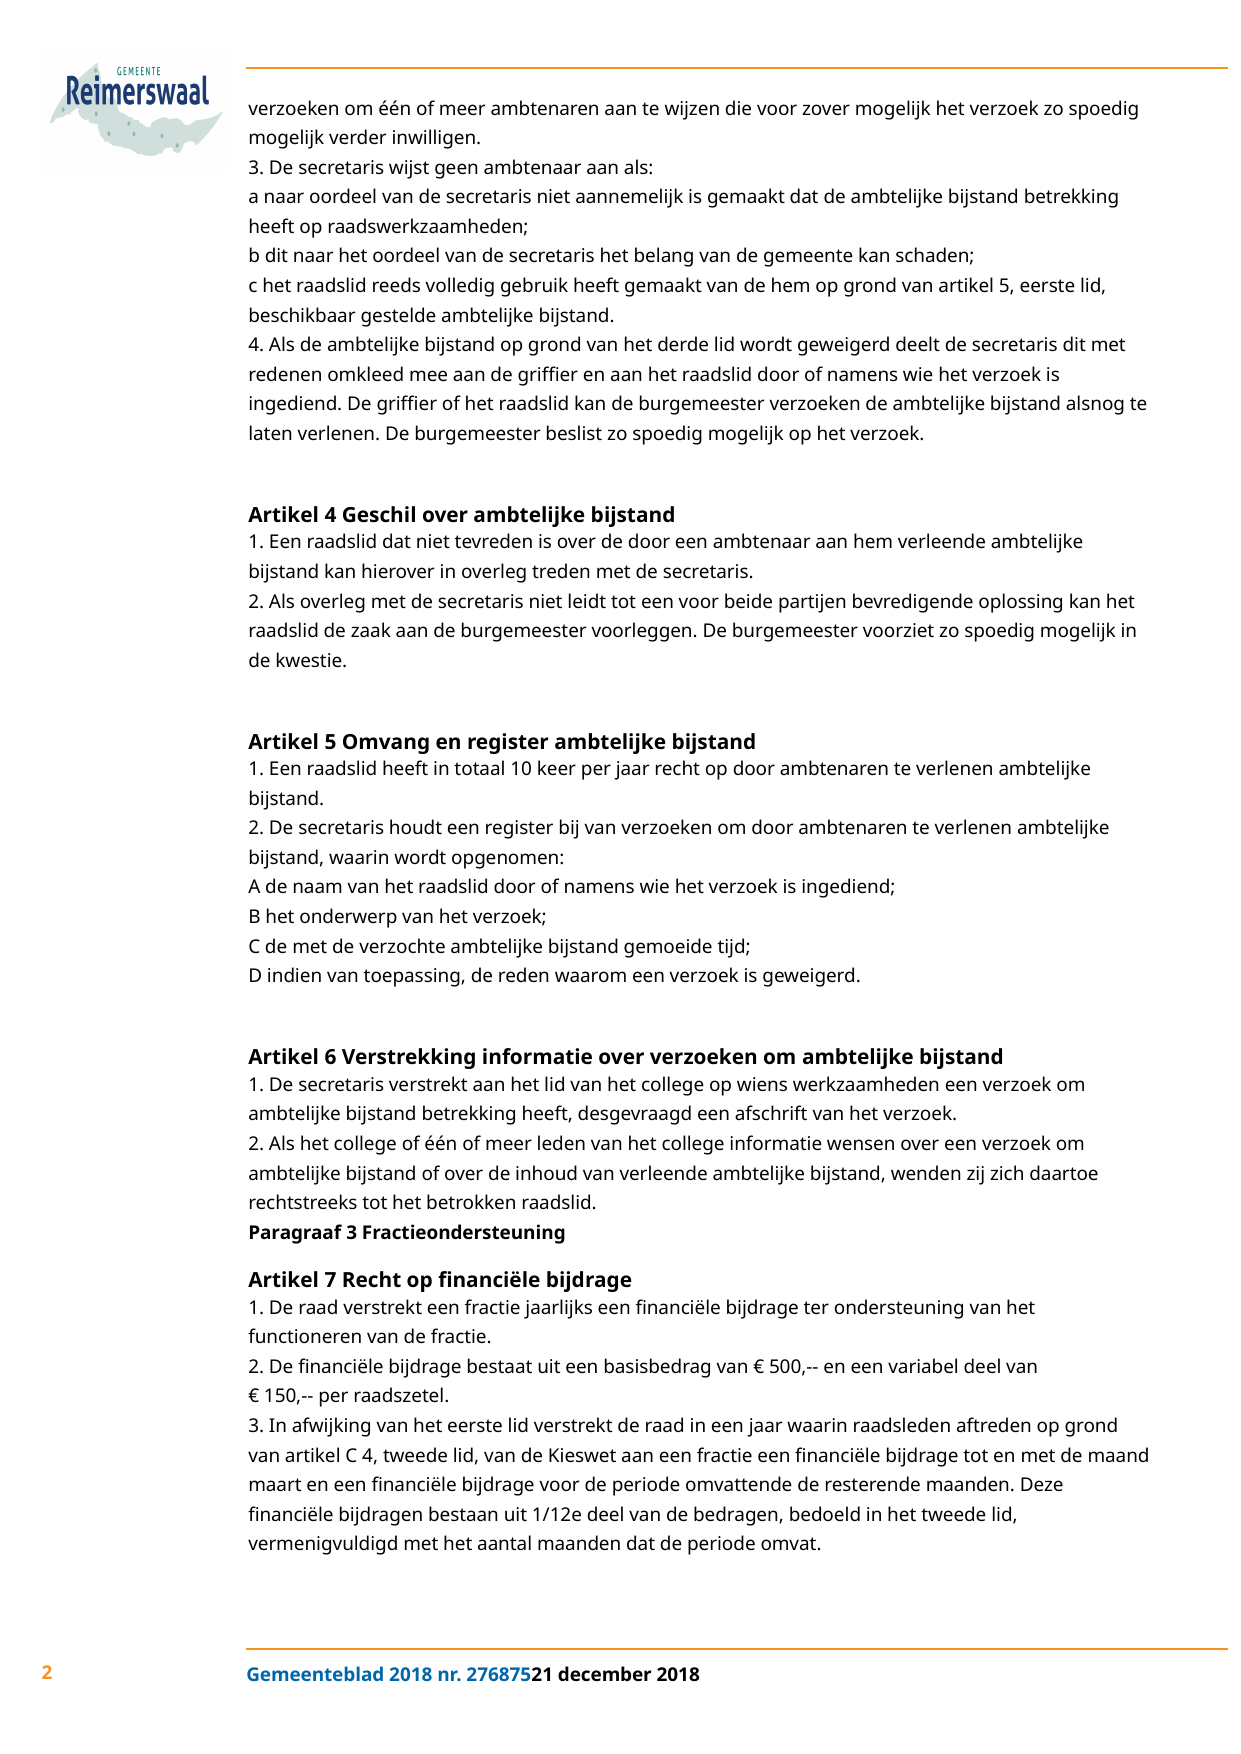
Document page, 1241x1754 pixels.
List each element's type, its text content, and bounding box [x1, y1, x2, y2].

text 1. Een raadslid heeft in totaal 10 keer per jaar recht op door ambtenaren te verlenen ambtelijke bijstand. [248, 755, 1152, 811]
text 1. Een raadslid dat niet tevreden is over de door een ambtenaar aan hem verleende ambtelijke bijstand kan hierover in overleg treden met de secretaris. [248, 529, 1152, 584]
text Artikel 4 Geschil over ambtelijke bijstand [248, 500, 1152, 529]
text Artikel 5 Omvang en register ambtelijke bijstand [248, 727, 1152, 755]
text verzoeken om één of meer ambtenaren aan te wijzen die voor zover mogelijk het verzoek zo spoedig mogelijk verder inwilligen. [248, 95, 1152, 150]
picture [41, 47, 231, 172]
text Artikel 7 Recht op financiële bijdrage [248, 1265, 1152, 1294]
text b dit naar het oordeel van de secretaris het belang van de gemeente kan schaden; [248, 243, 1152, 268]
text 2. De financiële bijdrage bestaat uit een basisbedrag van € 500,-- en een variabel deel van [248, 1353, 1152, 1379]
text C de met de verzochte ambtelijke bijstand gemoeide tijd; [248, 933, 1152, 959]
text 1. De raad verstrekt een fractie jaarlijks een financiële bijdrage ter ondersteuning van het functioneren van de fractie. [248, 1294, 1152, 1349]
text 3. In afwijking van het eerste lid verstrekt de raad in een jaar waarin raadsleden aftreden op grond van artikel C 4, tweede lid, van de Kieswet aan een fractie een financiële bijdrage tot en met de maand maart en een financiële bijdrage voor de periode omvattende de resterende maanden. Deze financiële bijdragen bestaan uit 1/12e deel van de bedragen, bedoeld in het tweede lid, vermenigvuldigd met het aantal maanden dat de periode omvat. [248, 1412, 1152, 1556]
text Paragraaf 3 Fractieondersteuning [248, 1219, 1152, 1244]
text 1. De secretaris verstrekt aan het lid van het college op wiens werkzaamheden een verzoek om ambtelijke bijstand betrekking heeft, desgevraagd een afschrift van het verzoek. [248, 1071, 1152, 1126]
text 3. De secretaris wijst geen ambtenaar aan als: [248, 154, 1152, 180]
text € 150,-- per raadszetel. [248, 1383, 1152, 1408]
text 4. Als de ambtelijke bijstand op grond van het derde lid wordt geweigerd deelt de secretaris dit met redenen omkleed mee aan de griffier en aan het raadslid door of namens wie het verzoek is ingediend. De griffier of het raadslid kan de burgemeester verzoeken de ambtelijke bijstand alsnog te laten verlenen. De burgemeester beslist zo spoedig mogelijk op het verzoek. [248, 331, 1152, 446]
text 2. Als het college of één of meer leden van het college informatie wensen over een verzoek om ambtelijke bijstand of over de inhoud van verleende ambtelijke bijstand, wenden zij zich daartoe rechtstreeks tot het betrokken raadslid. [248, 1130, 1152, 1215]
text a naar oordeel van de secretaris niet aannemelijk is gemaakt dat de ambtelijke bijstand betrekking heeft op raadswerkzaamheden; [248, 183, 1152, 239]
text B het onderwerp van het verzoek; [248, 903, 1152, 929]
text A de naam van het raadslid door of namens wie het verzoek is ingediend; [248, 874, 1152, 899]
text Artikel 6 Verstrekking informatie over verzoeken om ambtelijke bijstand [248, 1042, 1152, 1071]
text 2. Als overleg met de secretaris niet leidt tot een voor beide partijen bevredigende oplossing kan het raadslid de zaak aan de burgemeester voorleggen. De burgemeester voorziet zo spoedig mogelijk in de kwestie. [248, 588, 1152, 673]
text D indien van toepassing, de reden waarom een verzoek is geweigerd. [248, 962, 1152, 988]
text 2. De secretaris houdt een register bij van verzoeken om door ambtenaren te verlenen ambtelijke bijstand, waarin wordt opgenomen: [248, 814, 1152, 870]
text c het raadslid reeds volledig gebruik heeft gemaakt van de hem op grond van artikel 5, eerste lid, beschikbaar gestelde ambtelijke bijstand. [248, 272, 1152, 328]
